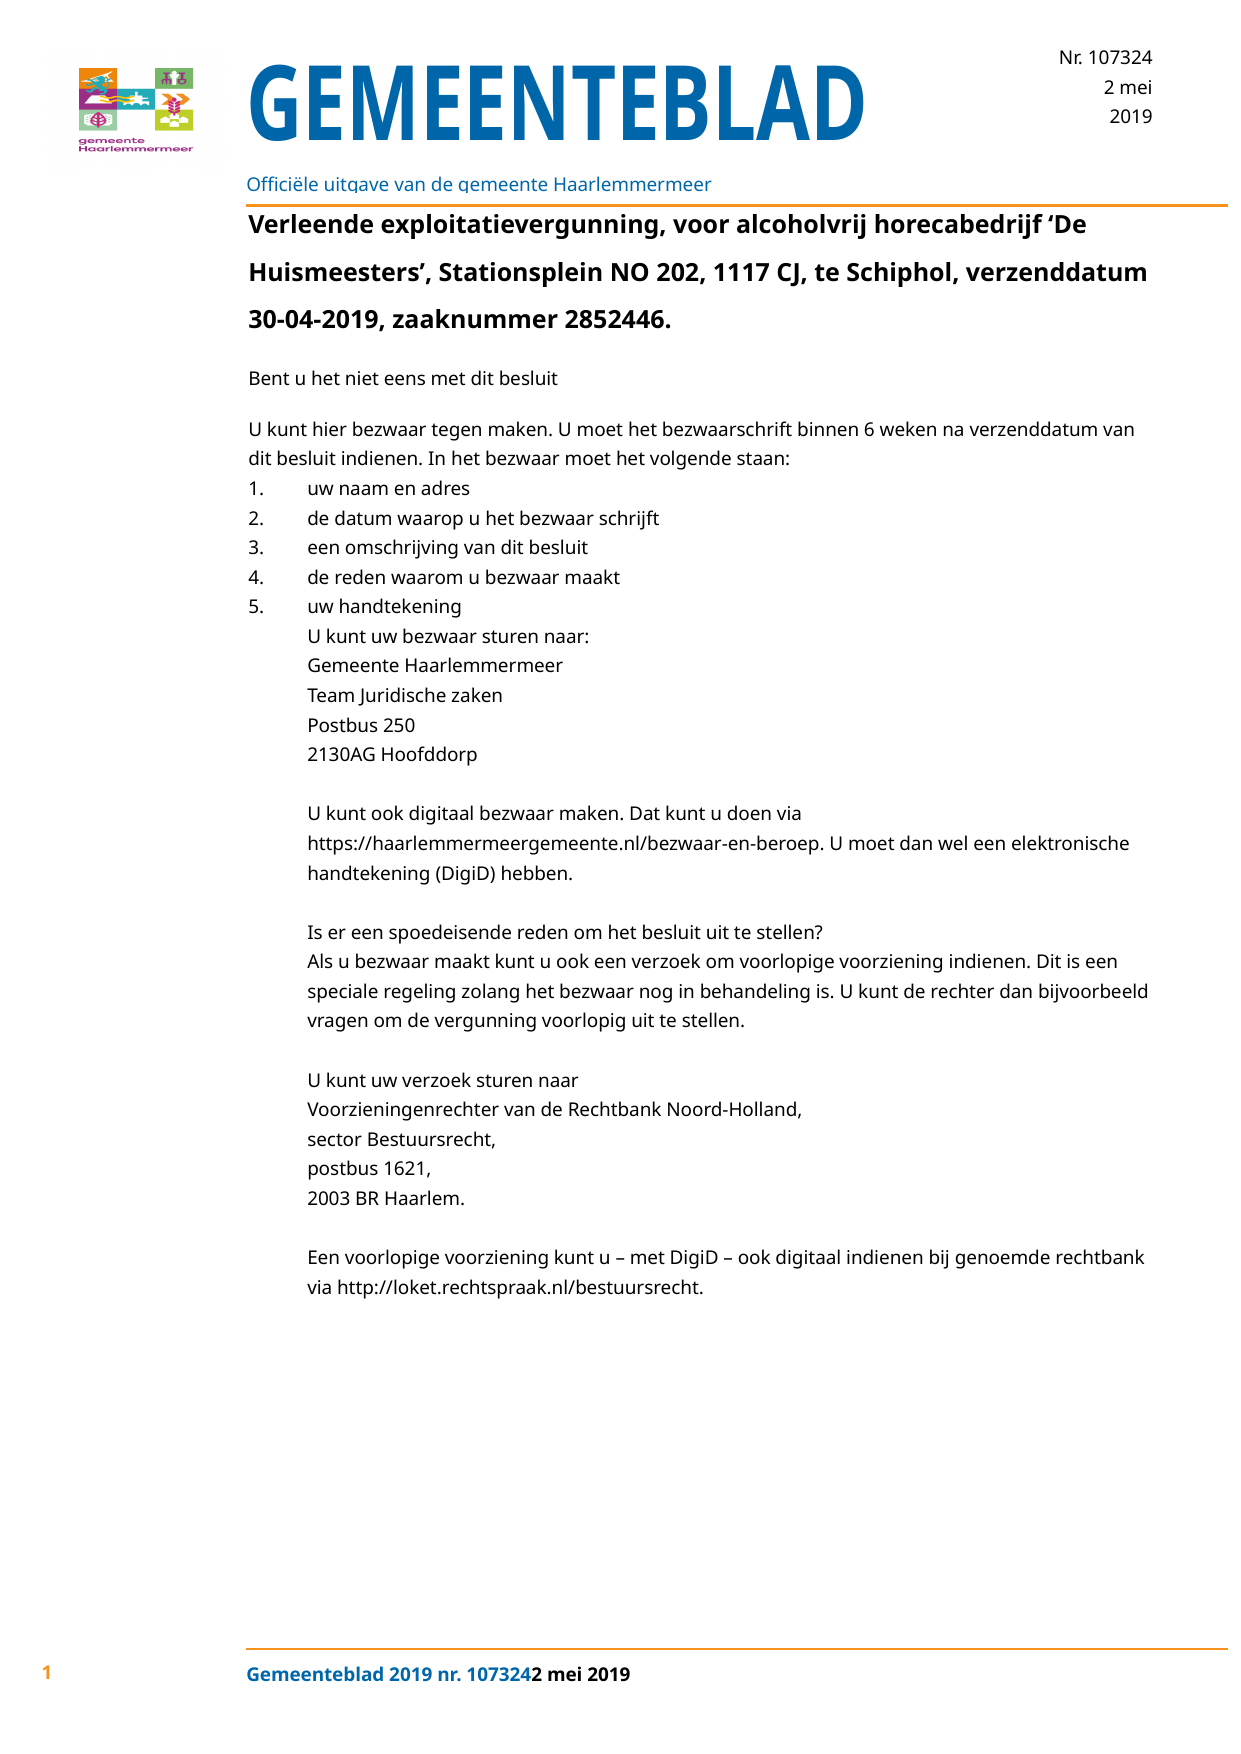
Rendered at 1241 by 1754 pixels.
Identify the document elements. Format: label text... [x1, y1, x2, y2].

list een omschrijving van dit besluit [248, 534, 1152, 560]
list 2003 BR Haarlem. [248, 1185, 1152, 1211]
text Verleende exploitatievergunning, voor alcoholvrij horecabedrijf ‘De Huismeesters’, Stationsplein NO 202, 1117 CJ, te Schiphol, verzenddatum 30-04-2019, zaaknummer 2852446. [248, 207, 1152, 336]
list Postbus 250 [248, 712, 1152, 737]
list 2130AG Hoofddorp [248, 741, 1152, 767]
list https://haarlemmermeergemeente.nl/bezwaar-en-beroep. U moet dan wel een elektronische handtekening (DigiD) hebben. [248, 830, 1152, 885]
list Voorzieningenrechter van de Rechtbank Noord-Holland, [248, 1096, 1152, 1122]
list sector Bestuursrecht, [248, 1126, 1152, 1152]
text U kunt hier bezwaar tegen maken. U moet het bezwaarschrift binnen 6 weken na verzenddatum van dit besluit indienen. In het bezwaar moet het volgende staan: [248, 416, 1152, 471]
list uw naam en adres [248, 475, 1152, 501]
list U kunt uw verzoek sturen naar [248, 1067, 1152, 1092]
picture [41, 47, 231, 172]
text Bent u het niet eens met dit besluit [248, 366, 1152, 391]
list Gemeente Haarlemmermeer [248, 653, 1152, 678]
list de reden waarom u bezwaar maakt [248, 564, 1152, 589]
list Als u bezwaar maakt kunt u ook een verzoek om voorlopige voorziening indienen. Dit is een speciale regeling zolang het bezwaar nog in behandeling is. U kunt de rechter dan bijvoorbeeld vragen om de vergunning voorlopig uit te stellen. [248, 948, 1152, 1033]
list U kunt ook digitaal bezwaar maken. Dat kunt u doen via [248, 801, 1152, 826]
list Team Juridische zaken [248, 682, 1152, 708]
list de datum waarop u het bezwaar schrijft [248, 505, 1152, 530]
list Een voorlopige voorziening kunt u – met DigiD – ook digitaal indienen bij genoemde rechtbank via http://loket.rechtspraak.nl/bestuursrecht. [248, 1244, 1152, 1299]
list U kunt uw bezwaar sturen naar: [248, 623, 1152, 649]
list Is er een spoedeisende reden om het besluit uit te stellen? [248, 919, 1152, 944]
list uw handtekening [248, 593, 1152, 619]
list postbus 1621, [248, 1156, 1152, 1181]
